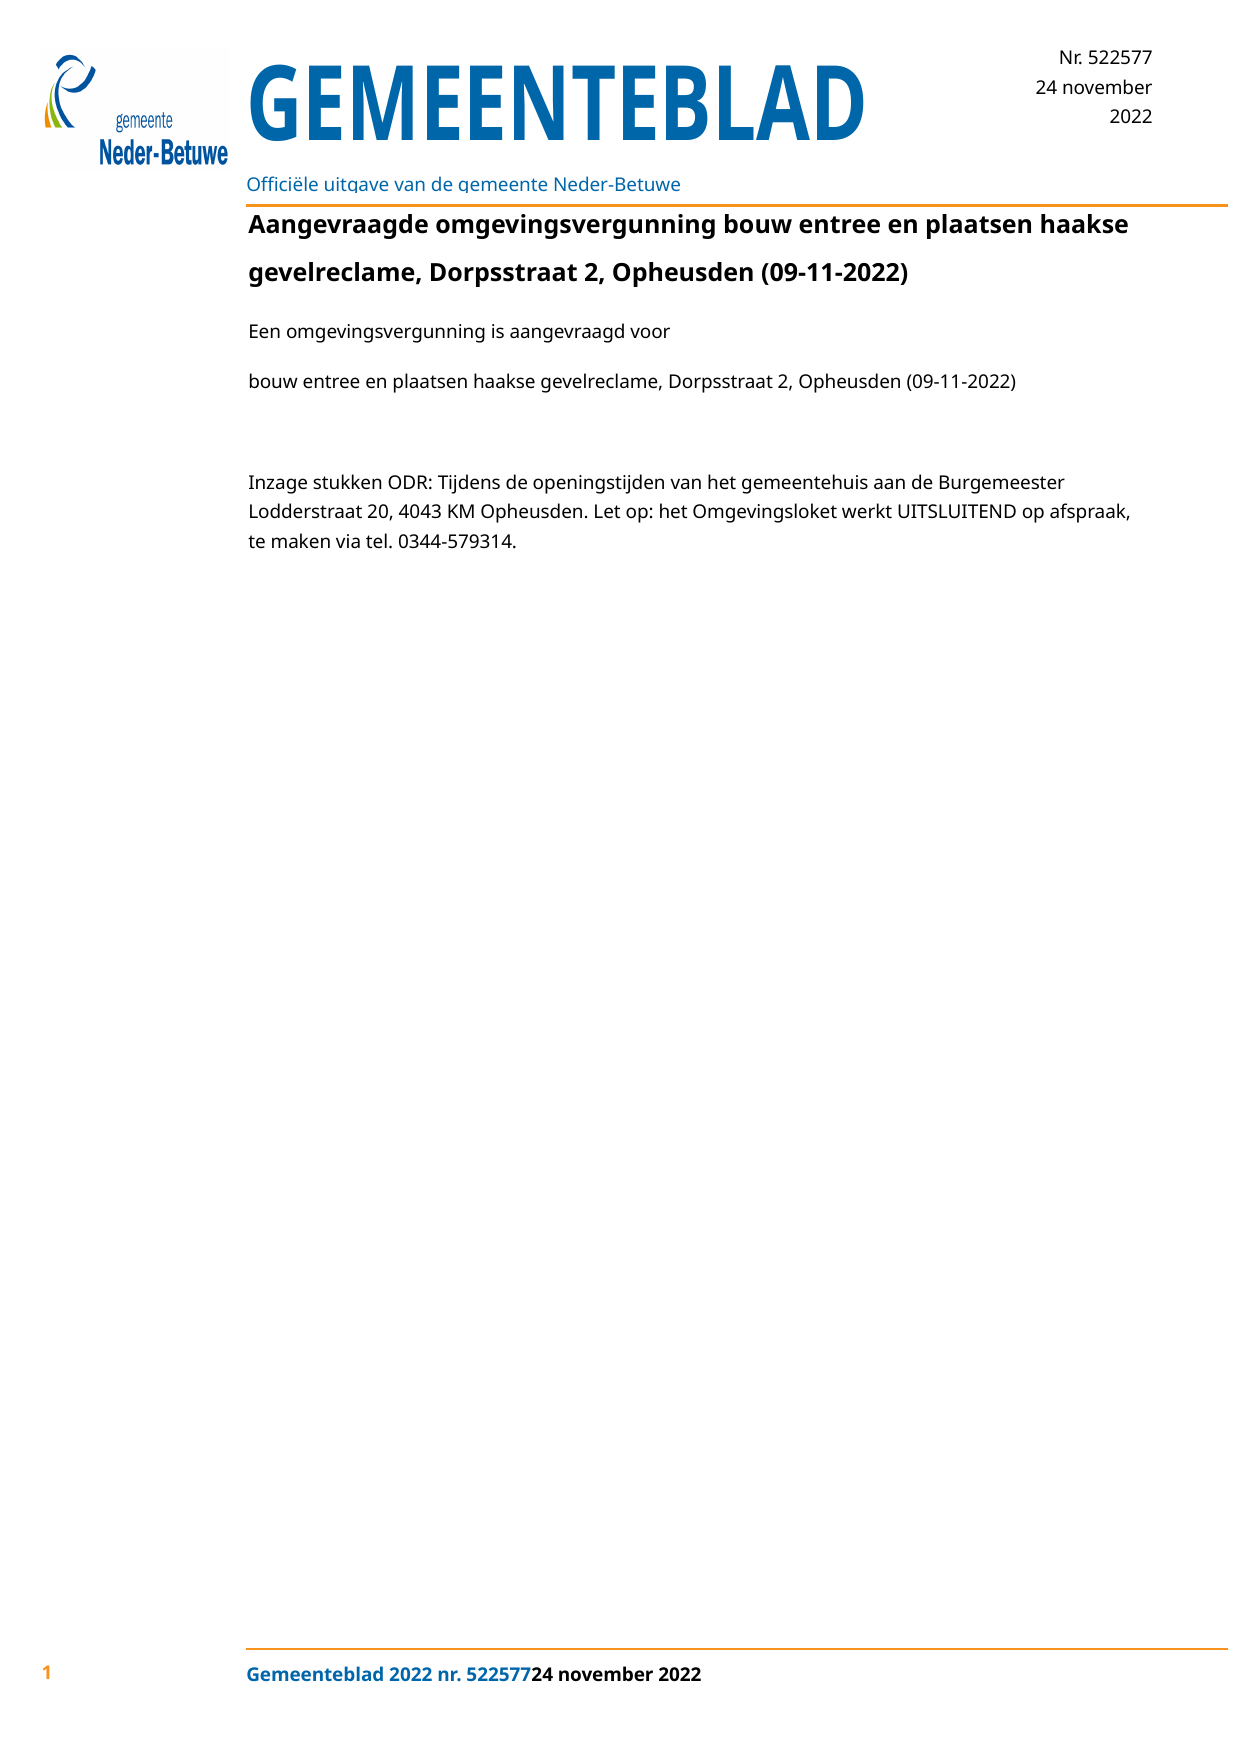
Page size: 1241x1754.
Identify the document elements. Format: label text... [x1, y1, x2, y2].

text Een omgevingsvergunning is aangevraagd voor [248, 318, 1152, 344]
picture [41, 47, 231, 172]
text Aangevraagde omgevingsvergunning bouw entree en plaatsen haakse gevelreclame, Dorpsstraat 2, Opheusden (09-11-2022) [248, 207, 1152, 288]
text bouw entree en plaatsen haakse gevelreclame, Dorpsstraat 2, Opheusden (09-11-2022) [248, 368, 1152, 394]
text Inzage stukken ODR: Tijdens de openingstijden van het gemeentehuis aan de Burgemeester Lodderstraat 20, 4043 KM Opheusden. Let op: het Omgevingsloket werkt UITSLUITEND op afspraak, te maken via tel. 0344-579314. [248, 469, 1152, 554]
